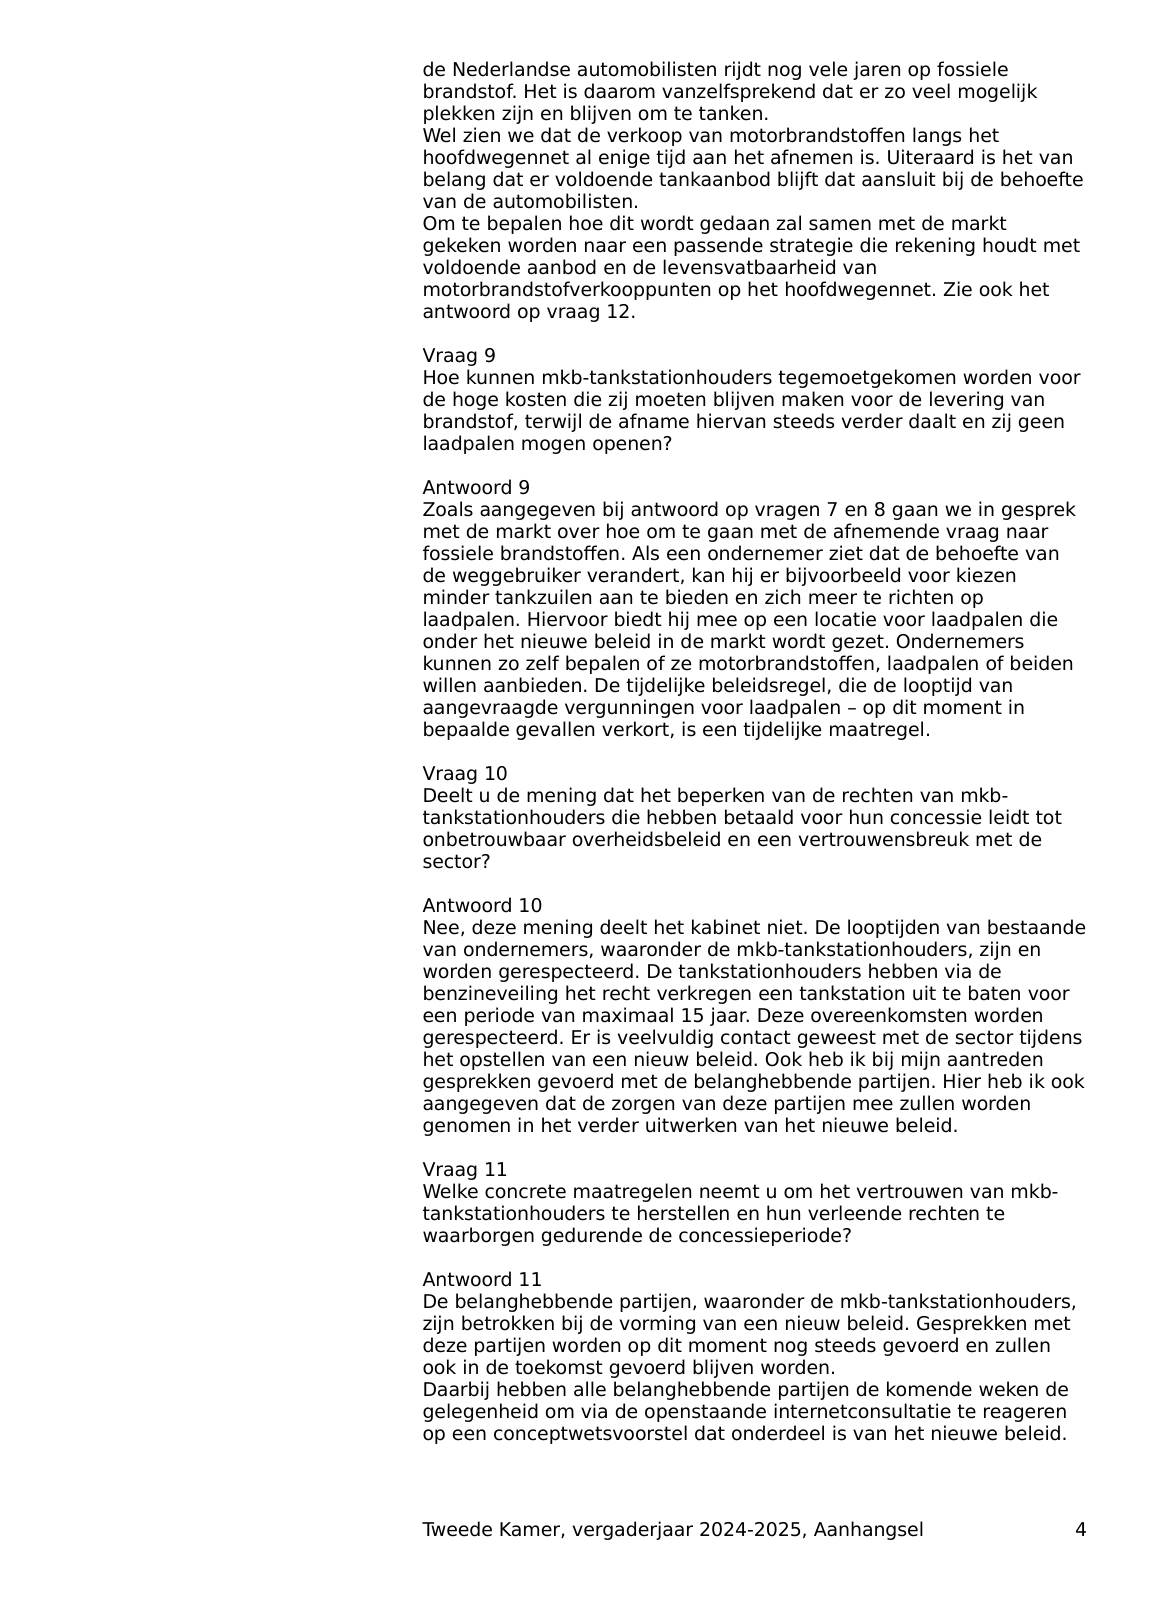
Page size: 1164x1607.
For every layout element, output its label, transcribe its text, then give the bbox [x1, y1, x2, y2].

text Wel zien we dat de verkoop van motorbrandstoffen langs het hoofdwegennet al enige tijd aan het afnemen is. Uiteraard is het van belang dat er voldoende tankaanbod blijft dat aansluit bij de behoefte van de automobilisten. [422, 125, 1087, 213]
text Deelt u de mening dat het beperken van de rechten van mkb-tankstationhouders die hebben betaald voor hun concessie leidt tot onbetrouwbaar overheidsbeleid en een vertrouwensbreuk met de sector? [422, 785, 1087, 873]
text Antwoord 10 [422, 895, 1087, 917]
text Hoe kunnen mkb-tankstationhouders tegemoetgekomen worden voor de hoge kosten die zij moeten blijven maken voor de levering van brandstof, terwijl de afname hiervan steeds verder daalt en zij geen laadpalen mogen openen? [422, 367, 1087, 455]
text Nee, deze mening deelt het kabinet niet. De looptijden van bestaande van ondernemers, waaronder de mkb-tankstationhouders, zijn en worden gerespecteerd. De tankstationhouders hebben via de benzineveiling het recht verkregen een tankstation uit te baten voor een periode van maximaal 15 jaar. Deze overeenkomsten worden gerespecteerd. Er is veelvuldig contact geweest met de sector tijdens het opstellen van een nieuw beleid. Ook heb ik bij mijn aantreden gesprekken gevoerd met de belanghebbende partijen. Hier heb ik ook aangegeven dat de zorgen van deze partijen mee zullen worden genomen in het verder uitwerken van het nieuwe beleid. [422, 917, 1087, 1137]
text Om te bepalen hoe dit wordt gedaan zal samen met de markt gekeken worden naar een passende strategie die rekening houdt met voldoende aanbod en de levensvatbaarheid van motorbrandstofverkooppunten op het hoofdwegennet. Zie ook het antwoord op vraag 12. [422, 213, 1087, 323]
text Vraag 9 [422, 345, 1087, 367]
text Zoals aangegeven bij antwoord op vragen 7 en 8 gaan we in gesprek met de markt over hoe om te gaan met de afnemende vraag naar fossiele brandstoffen. Als een ondernemer ziet dat de behoefte van de weggebruiker verandert, kan hij er bijvoorbeeld voor kiezen minder tankzuilen aan te bieden en zich meer te richten op laadpalen. Hiervoor biedt hij mee op een locatie voor laadpalen die onder het nieuwe beleid in de markt wordt gezet. Ondernemers kunnen zo zelf bepalen of ze motorbrandstoffen, laadpalen of beiden willen aanbieden. De tijdelijke beleidsregel, die de looptijd van aangevraagde vergunningen voor laadpalen – op dit moment in bepaalde gevallen verkort, is een tijdelijke maatregel. [422, 499, 1087, 741]
text Daarbij hebben alle belanghebbende partijen de komende weken de gelegenheid om via de openstaande internetconsultatie te reageren op een conceptwetsvoorstel dat onderdeel is van het nieuwe beleid. [422, 1379, 1087, 1445]
text Welke concrete maatregelen neemt u om het vertrouwen van mkb-tankstationhouders te herstellen en hun verleende rechten te waarborgen gedurende de concessieperiode? [422, 1181, 1087, 1247]
text Vraag 10 [422, 763, 1087, 785]
text Vraag 11 [422, 1159, 1087, 1181]
text Antwoord 11 [422, 1269, 1087, 1291]
text Antwoord 9 [422, 477, 1087, 499]
text de Nederlandse automobilisten rijdt nog vele jaren op fossiele brandstof. Het is daarom vanzelfsprekend dat er zo veel mogelijk plekken zijn en blijven om te tanken. [422, 59, 1087, 125]
text De belanghebbende partijen, waaronder de mkb-tankstationhouders, zijn betrokken bij de vorming van een nieuw beleid. Gesprekken met deze partijen worden op dit moment nog steeds gevoerd en zullen ook in de toekomst gevoerd blijven worden. [422, 1291, 1087, 1379]
